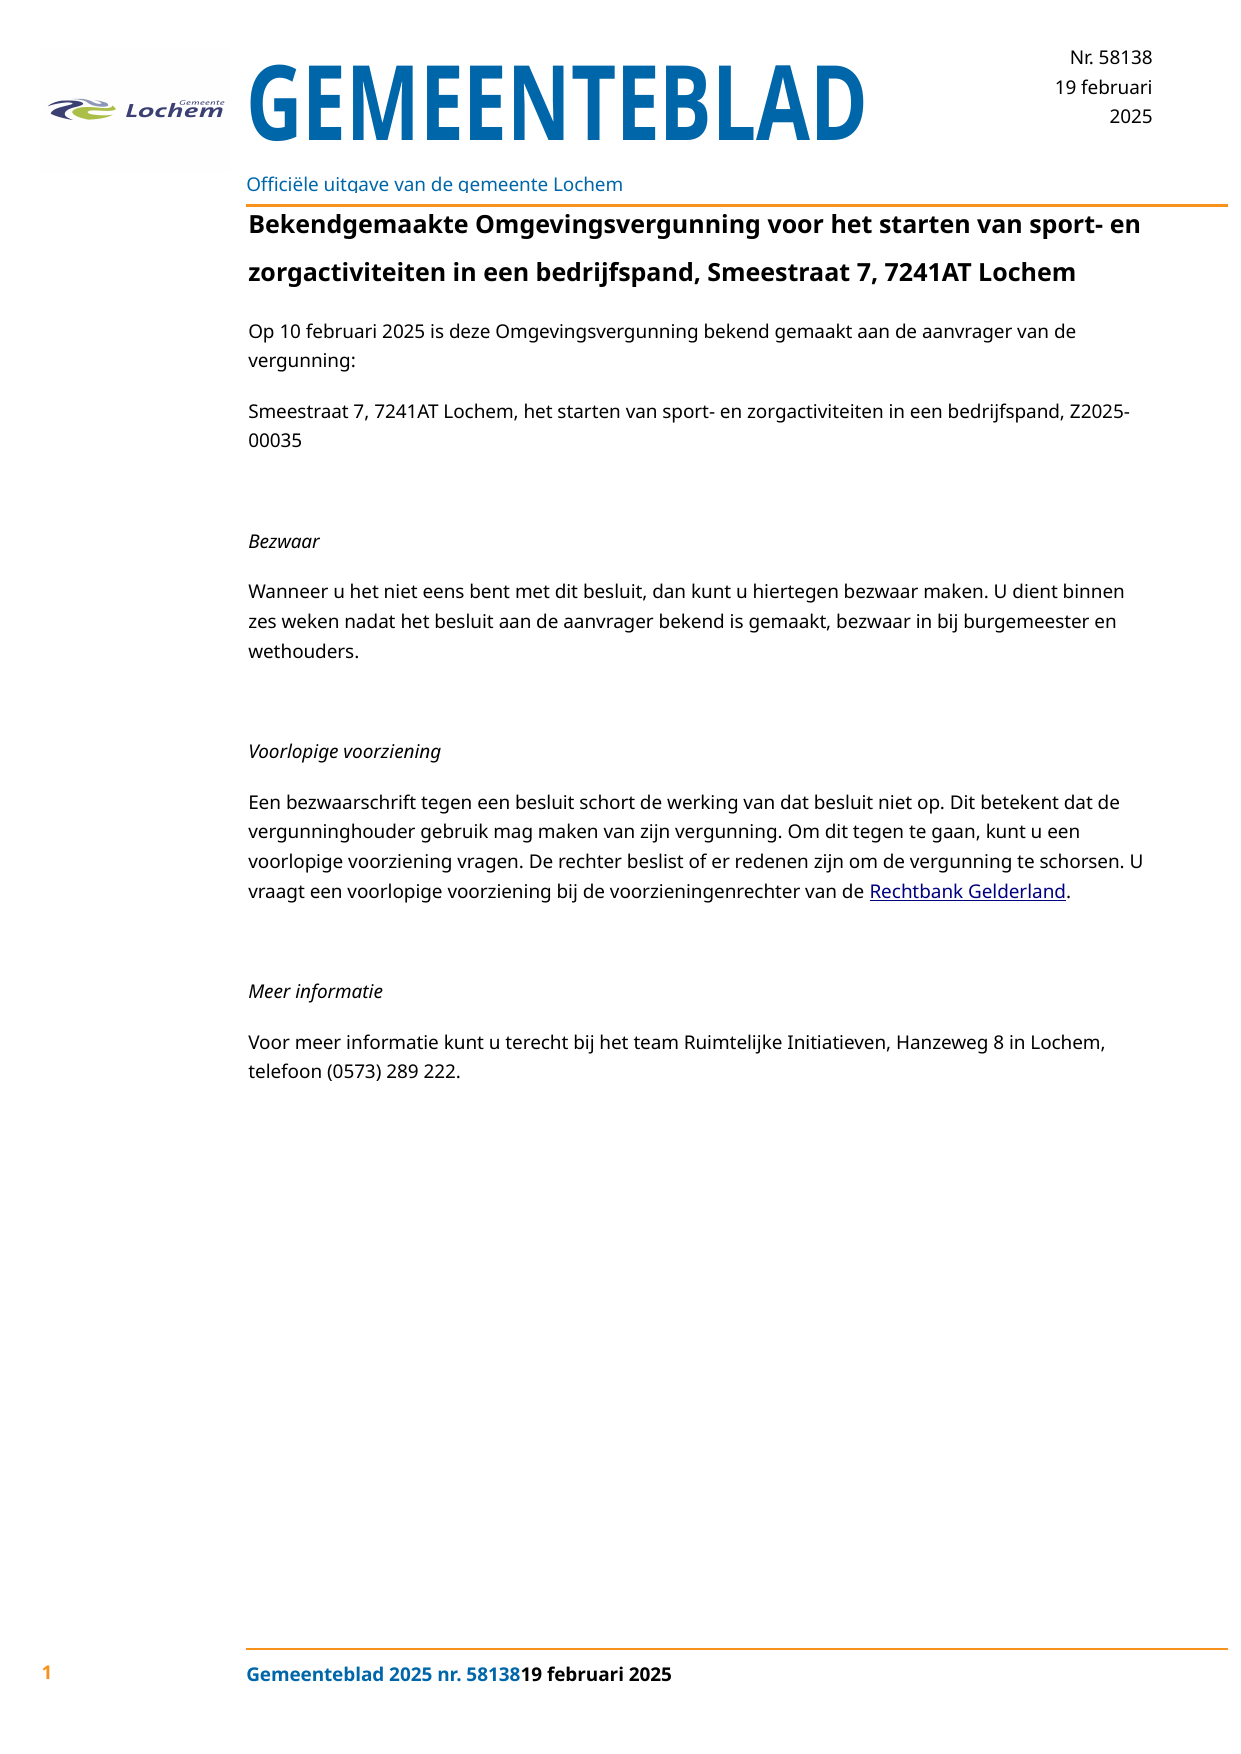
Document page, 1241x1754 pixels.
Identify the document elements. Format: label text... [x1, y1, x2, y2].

picture [41, 47, 231, 172]
text Smeestraat 7, 7241AT Lochem, het starten van sport- en zorgactiviteiten in een bedrijfspand, Z2025-00035 [248, 398, 1152, 453]
text Bekendgemaakte Omgevingsvergunning voor het starten van sport- en zorgactiviteiten in een bedrijfspand, Smeestraat 7, 7241AT Lochem [248, 207, 1152, 288]
text Voorlopige voorziening [248, 739, 1152, 764]
text Een bezwaarschrift tegen een besluit schort de werking van dat besluit niet op. Dit betekent dat de vergunninghouder gebruik mag maken van zijn vergunning. Om dit tegen te gaan, kunt u een voorlopige voorziening vragen. De rechter beslist of er redenen zijn om de vergunning te schorsen. U vraagt een voorlopige voorziening bij de voorzieningenrechter van de Rechtbank Gelderland. [248, 789, 1152, 904]
text Bezwaar [248, 528, 1152, 554]
text Op 10 februari 2025 is deze Omgevingsvergunning bekend gemaakt aan de aanvrager van de vergunning: [248, 318, 1152, 373]
text Meer informatie [248, 979, 1152, 1004]
text Wanneer u het niet eens bent met dit besluit, dan kunt u hiertegen bezwaar maken. U dient binnen zes weken nadat het besluit aan de aanvrager bekend is gemaakt, bezwaar in bij burgemeester en wethouders. [248, 579, 1152, 664]
text Voor meer informatie kunt u terecht bij het team Ruimtelijke Initiatieven, Hanzeweg 8 in Lochem, telefoon (0573) 289 222. [248, 1029, 1152, 1084]
